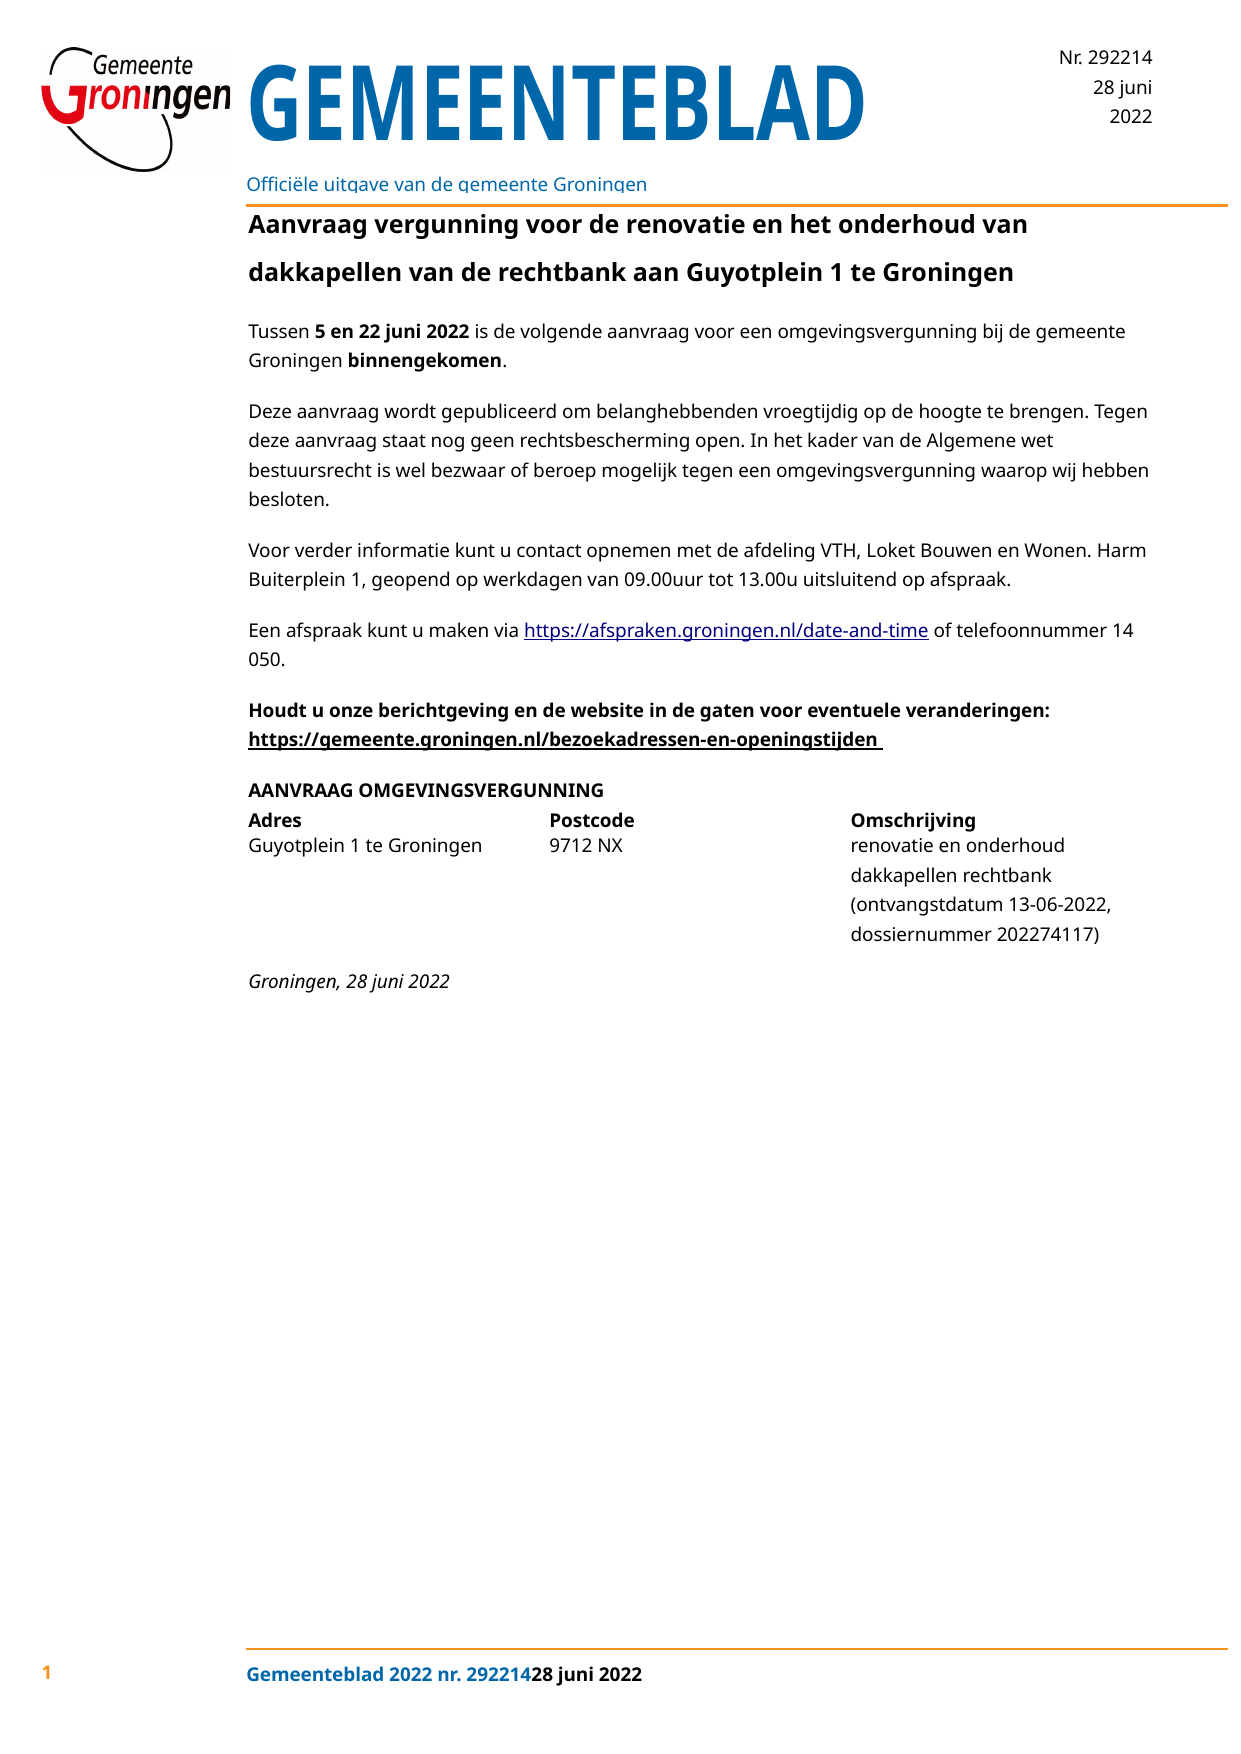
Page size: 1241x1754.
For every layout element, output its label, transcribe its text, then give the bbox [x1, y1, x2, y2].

table_cell renovatie en onderhoud dakkapellen rechtbank (ontvangstdatum 13-06-2022, dossiernummer 202274117) [850, 833, 1152, 947]
table_header Postcode [549, 807, 850, 832]
text Houdt u onze berichtgeving en de website in de gaten voor eventuele veranderingen: https://gemeente.groningen.nl/bezoekadressen-en-openingstijden [248, 697, 1152, 752]
picture [41, 47, 231, 172]
table_cell Guyotplein 1 te Groningen [248, 833, 549, 947]
text Voor verder informatie kunt u contact opnemen met de afdeling VTH, Loket Bouwen en Wonen. Harm Buiterplein 1, geopend op werkdagen van 09.00uur tot 13.00u uitsluitend op afspraak. [248, 537, 1152, 592]
table_header Omschrijving [850, 807, 1152, 832]
text Aanvraag vergunning voor de renovatie en het onderhoud van dakkapellen van de rechtbank aan Guyotplein 1 te Groningen [248, 207, 1152, 288]
text Tussen 5 en 22 juni 2022 is de volgende aanvraag voor een omgevingsvergunning bij de gemeente Groningen binnengekomen. [248, 318, 1152, 373]
text Een afspraak kunt u maken via https://afspraken.groningen.nl/date-and-time of telefoonnummer 14 050. [248, 617, 1152, 672]
table_cell 9712 NX [549, 833, 850, 947]
table_header Adres [248, 807, 549, 832]
text Groningen, 28 juni 2022 [248, 968, 1152, 994]
text Deze aanvraag wordt gepubliceerd om belanghebbenden vroegtijdig op de hoogte te brengen. Tegen deze aanvraag staat nog geen rechtsbescherming open. In het kader van de Algemene wet bestuursrecht is wel bezwaar of beroep mogelijk tegen een omgevingsvergunning waarop wij hebben besloten. [248, 398, 1152, 512]
text AANVRAAG OMGEVINGSVERGUNNING [248, 777, 1152, 803]
